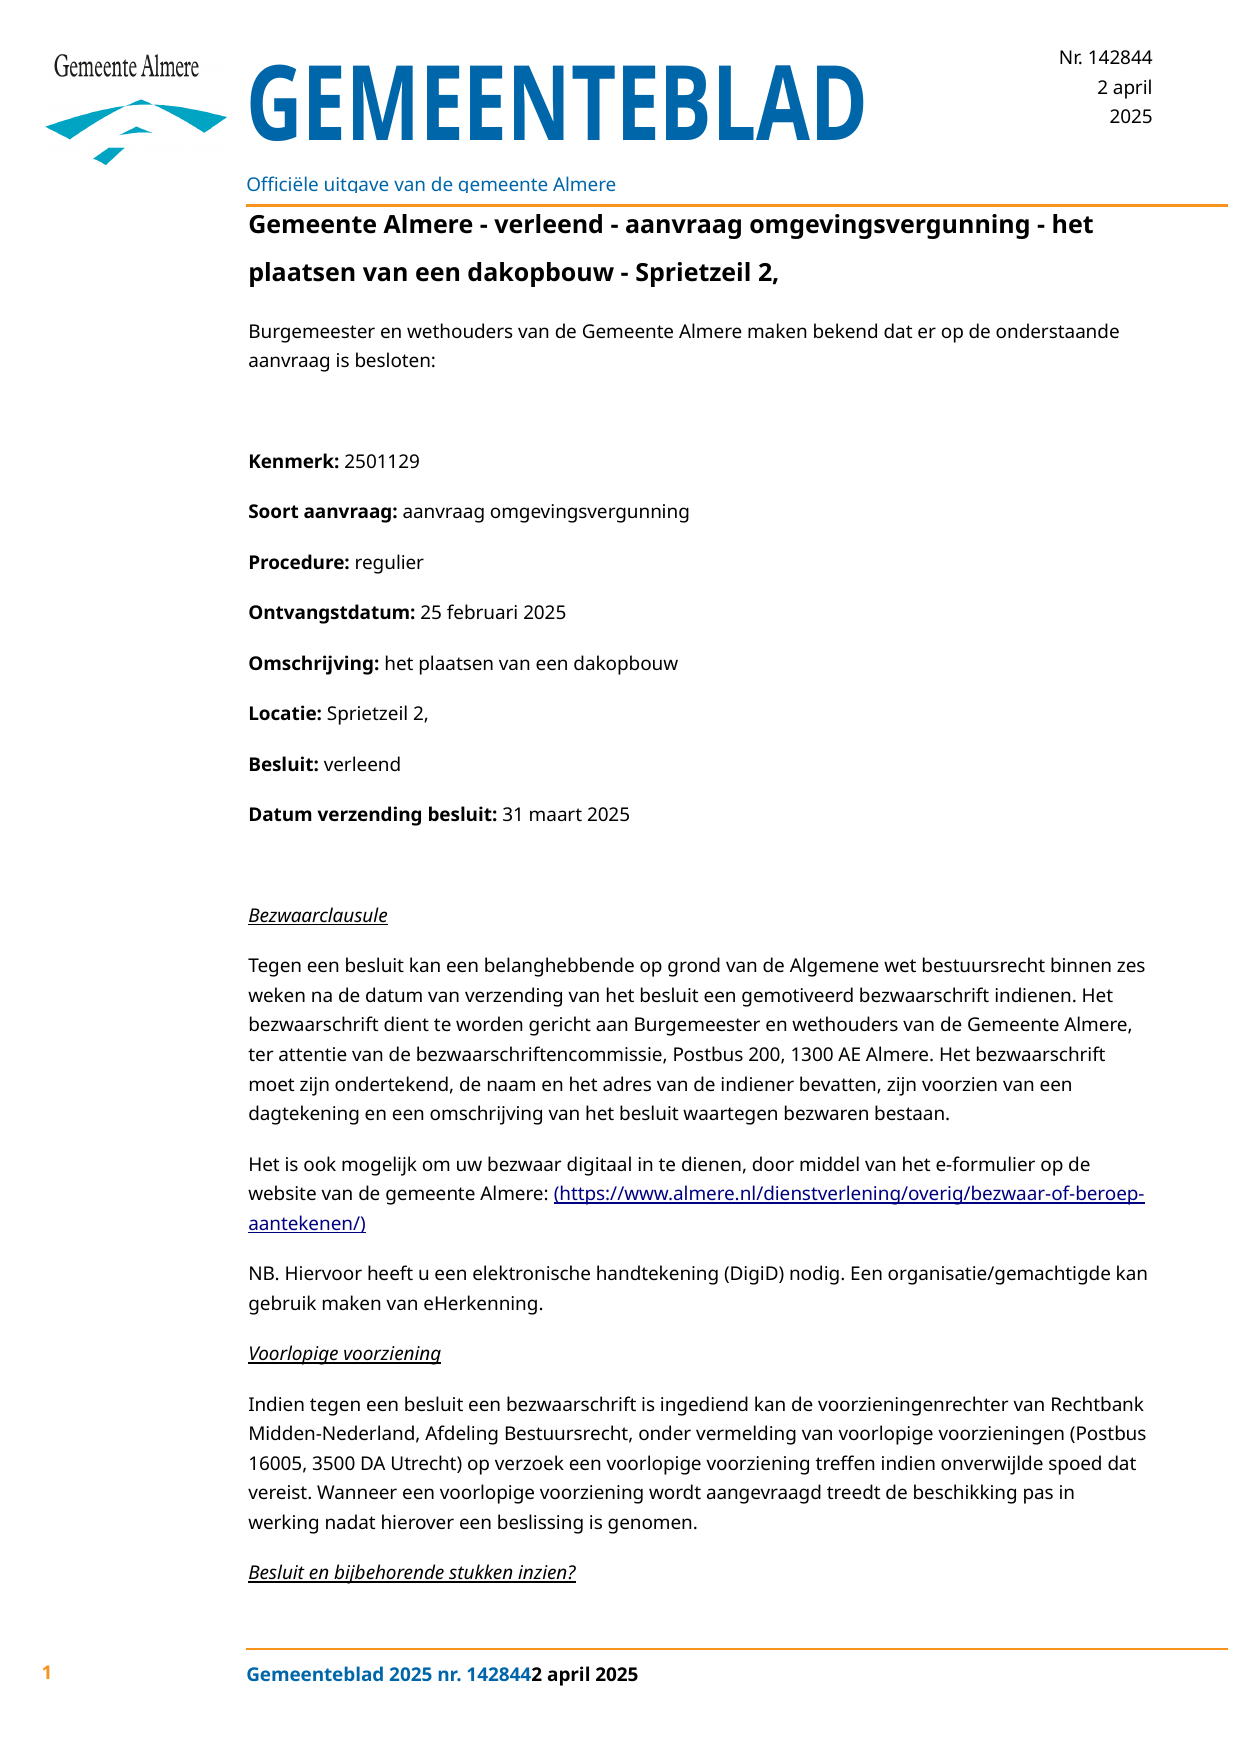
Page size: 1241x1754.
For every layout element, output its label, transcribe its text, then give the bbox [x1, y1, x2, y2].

text Omschrijving: het plaatsen van een dakopbouw [248, 650, 1152, 676]
text Besluit en bijbehorende stukken inzien? [248, 1559, 1152, 1585]
text Burgemeester en wethouders van de Gemeente Almere maken bekend dat er op de onderstaande aanvraag is besloten: [248, 318, 1152, 373]
text Bezwaarclausule [248, 902, 1152, 928]
text NB. Hiervoor heeft u een elektronische handtekening (DigiD) nodig. Een organisatie/gemachtigde kan gebruik maken van eHerkenning. [248, 1260, 1152, 1316]
text Tegen een besluit kan een belanghebbende op grond van de Algemene wet bestuursrecht binnen zes weken na de datum van verzending van het besluit een gemotiveerd bezwaarschrift indienen. Het bezwaarschrift dient te worden gericht aan Burgemeester en wethouders van de Gemeente Almere, ter attentie van de bezwaarschriftencommissie, Postbus 200, 1300 AE Almere. Het bezwaarschrift moet zijn ondertekend, de naam en het adres van de indiener bevatten, zijn voorzien van een dagtekening en een omschrijving van het besluit waartegen bezwaren bestaan. [248, 952, 1152, 1126]
text Besluit: verleend [248, 751, 1152, 777]
text Gemeente Almere - verleend - aanvraag omgevingsvergunning - het plaatsen van een dakopbouw - Sprietzeil 2, [248, 207, 1152, 288]
text Soort aanvraag: aanvraag omgevingsvergunning [248, 499, 1152, 524]
text Het is ook mogelijk om uw bezwaar digitaal in te dienen, door middel van het e-formulier op de website van de gemeente Almere: (https://www.almere.nl/dienstverlening/overig/bezwaar-of-beroep-aantekenen/) [248, 1151, 1152, 1236]
text Locatie: Sprietzeil 2, [248, 700, 1152, 726]
text Indien tegen een besluit een bezwaarschrift is ingediend kan de voorzieningenrechter van Rechtbank Midden-Nederland, Afdeling Bestuursrecht, onder vermelding van voorlopige voorzieningen (Postbus 16005, 3500 DA Utrecht) op verzoek een voorlopige voorziening treffen indien onverwijlde spoed dat vereist. Wanneer een voorlopige voorziening wordt aangevraagd treedt de beschikking pas in werking nadat hierover een beslissing is genomen. [248, 1391, 1152, 1535]
text Ontvangstdatum: 25 februari 2025 [248, 599, 1152, 625]
text Voorlopige voorziening [248, 1340, 1152, 1366]
text Datum verzending besluit: 31 maart 2025 [248, 801, 1152, 827]
text Procedure: regulier [248, 549, 1152, 575]
text Kenmerk: 2501129 [248, 448, 1152, 474]
picture [41, 47, 231, 172]
